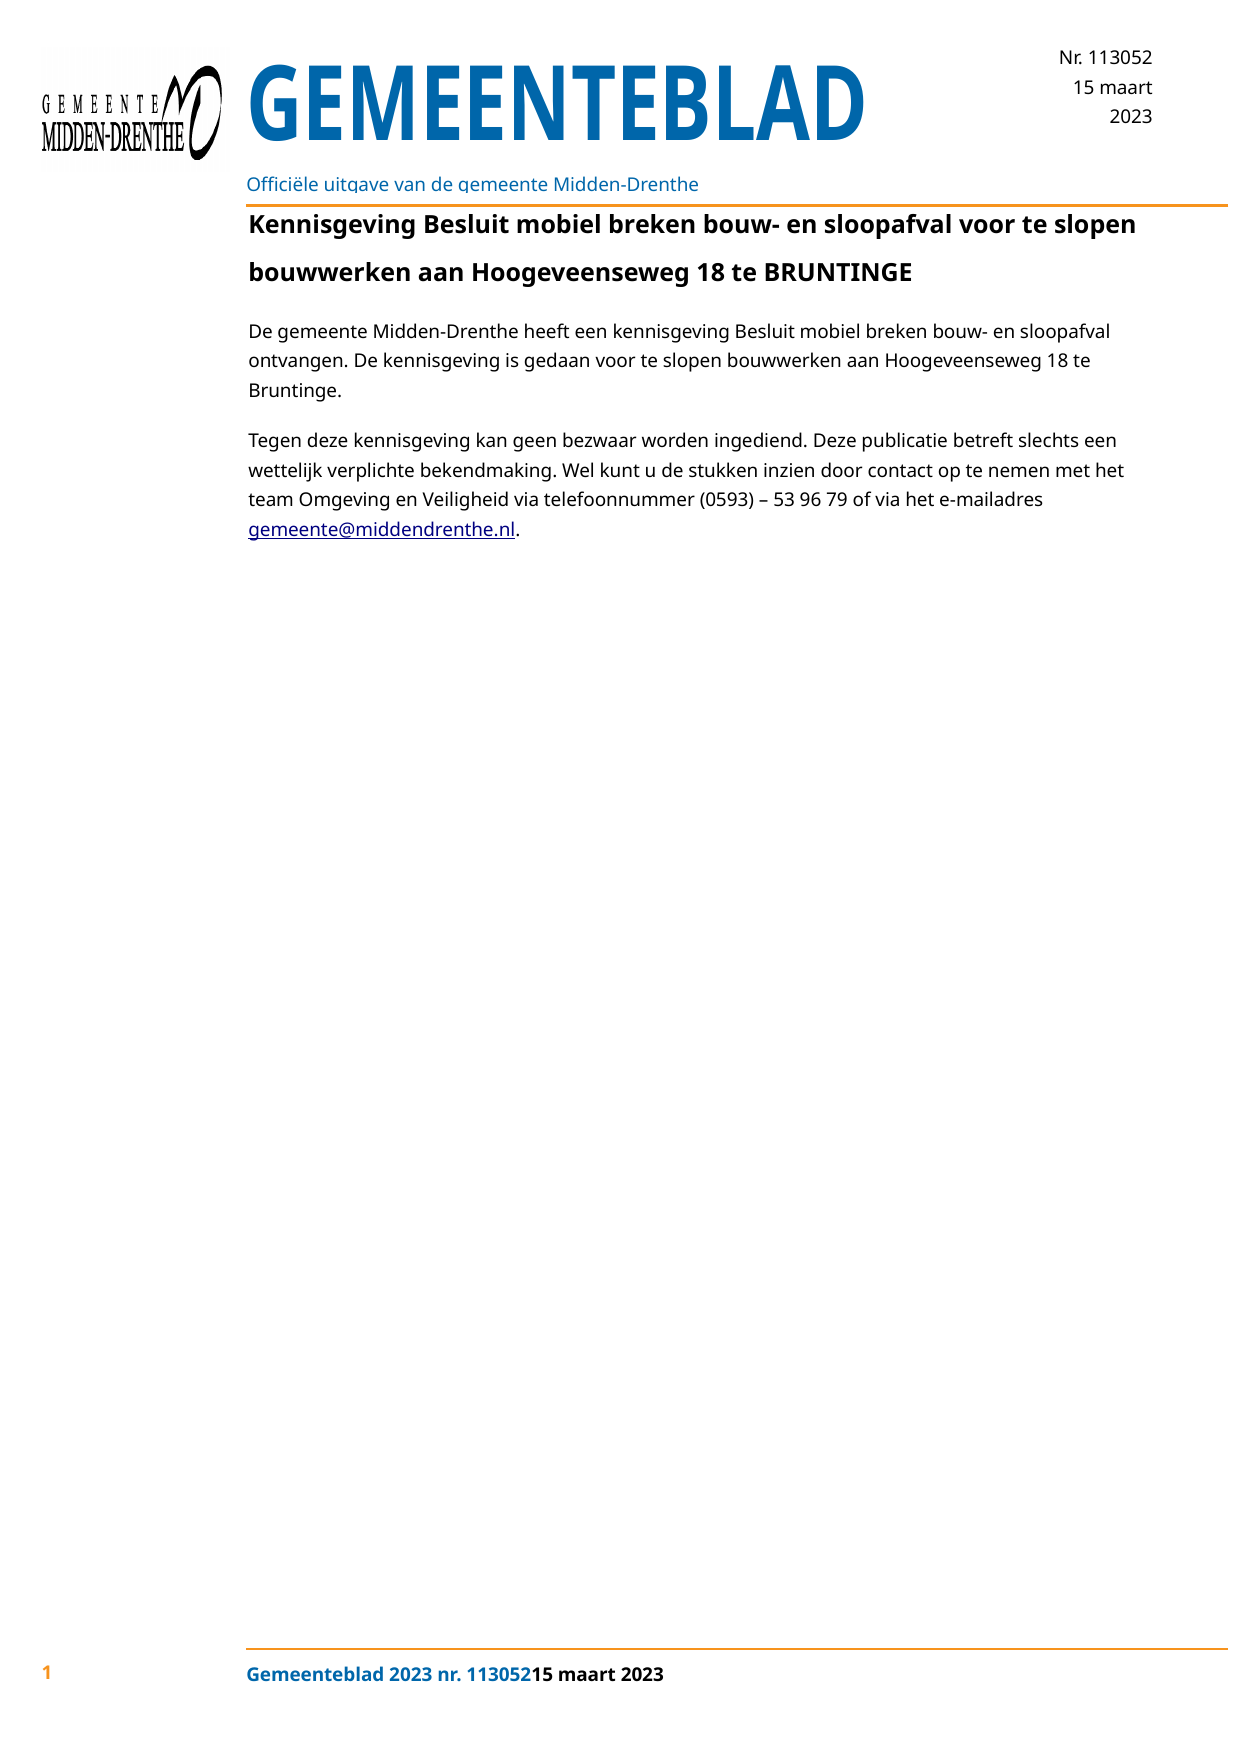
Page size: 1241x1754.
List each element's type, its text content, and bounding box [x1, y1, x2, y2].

text Tegen deze kennisgeving kan geen bezwaar worden ingediend. Deze publicatie betreft slechts een wettelijk verplichte bekendmaking. Wel kunt u de stukken inzien door contact op te nemen met het team Omgeving en Veiligheid via telefoonnummer (0593) – 53 96 79 of via het e-mailadres gemeente@middendrenthe.nl. [248, 427, 1152, 542]
text De gemeente Midden-Drenthe heeft een kennisgeving Besluit mobiel breken bouw- en sloopafval ontvangen. De kennisgeving is gedaan voor te slopen bouwwerken aan Hoogeveenseweg 18 te Bruntinge. [248, 318, 1152, 403]
text Kennisgeving Besluit mobiel breken bouw- en sloopafval voor te slopen bouwwerken aan Hoogeveenseweg 18 te BRUNTINGE [248, 207, 1152, 288]
picture [41, 47, 231, 172]
